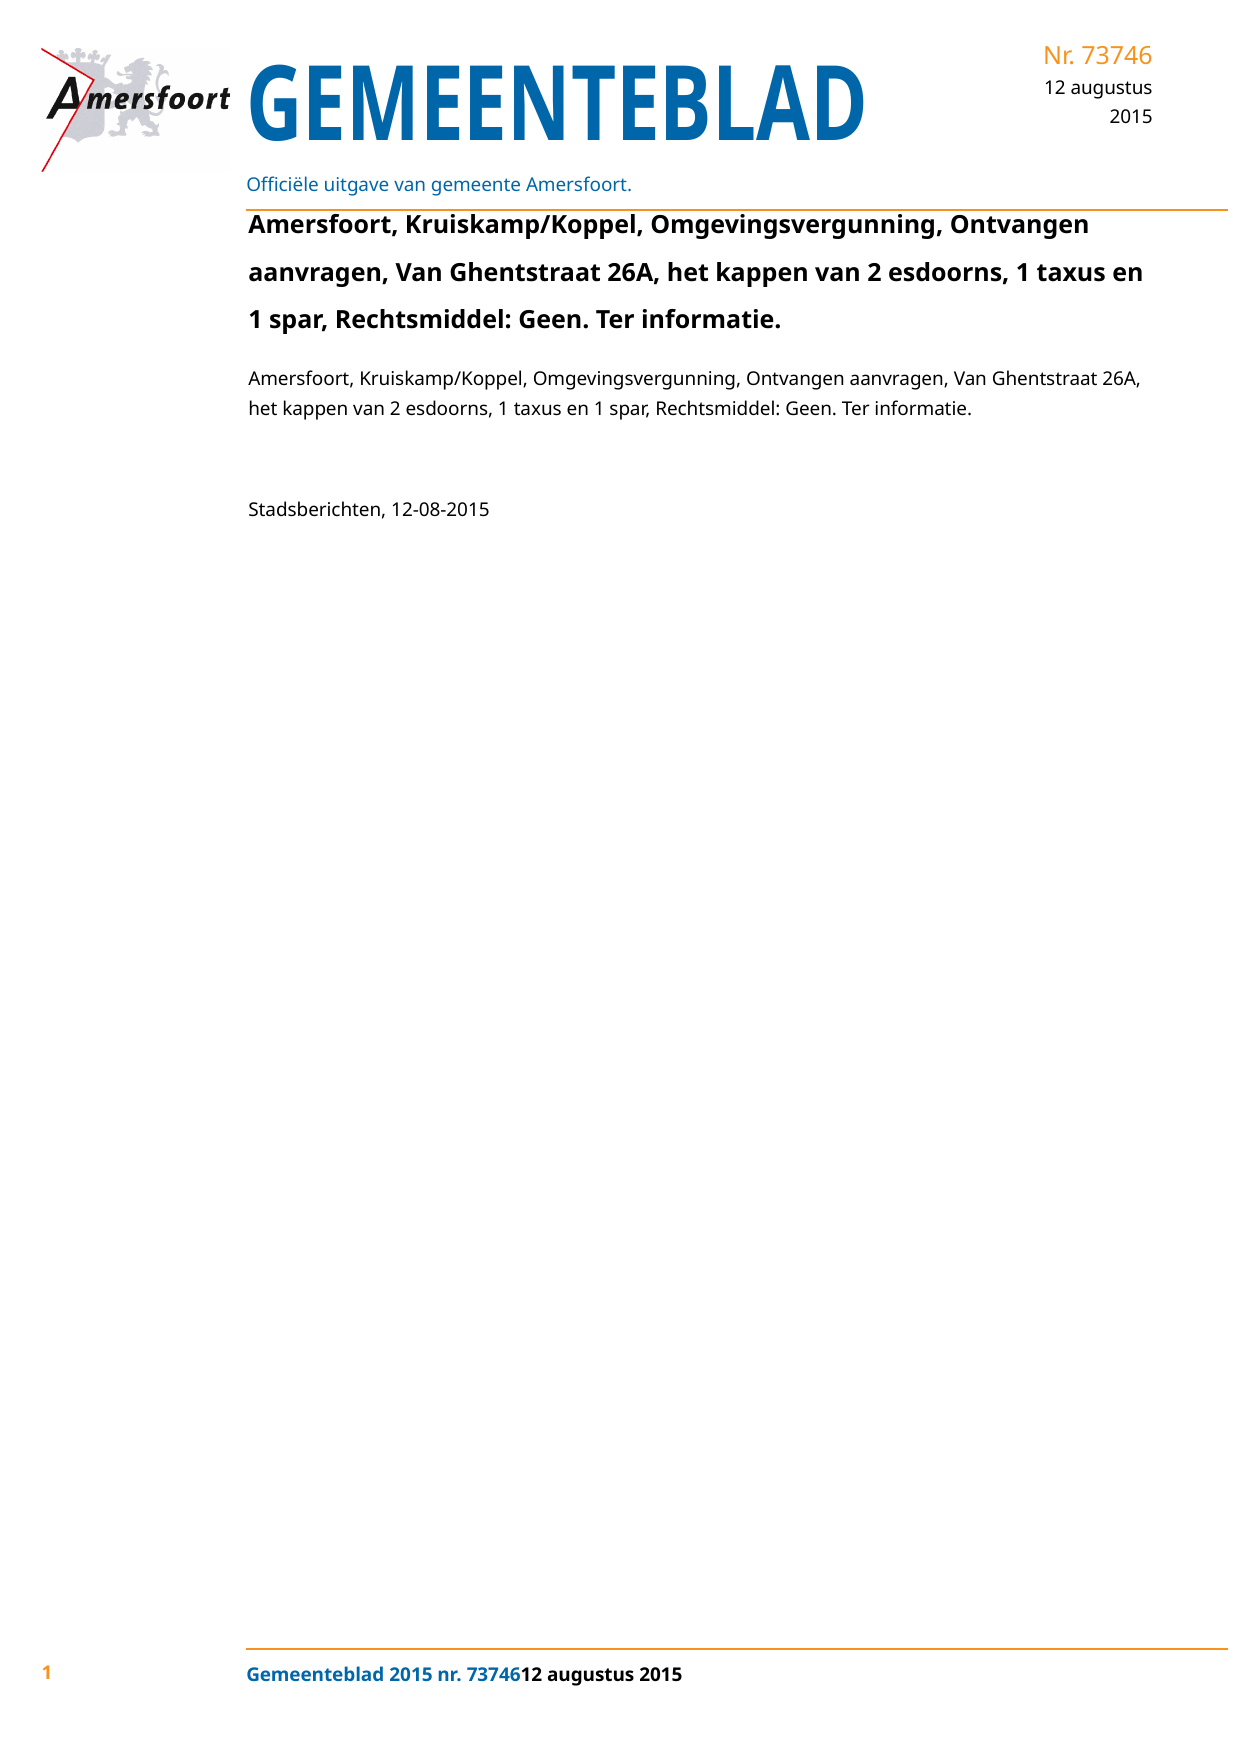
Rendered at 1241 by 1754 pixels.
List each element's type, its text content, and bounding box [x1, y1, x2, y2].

picture [41, 47, 231, 172]
text Stadsberichten, 12-08-2015 [248, 496, 1152, 522]
text Amersfoort, Kruiskamp/Koppel, Omgevingsvergunning, Ontvangen aanvragen, Van Ghentstraat 26A, het kappen van 2 esdoorns, 1 taxus en 1 spar, Rechtsmiddel: Geen. Ter informatie. [248, 211, 1152, 336]
text Amersfoort, Kruiskamp/Koppel, Omgevingsvergunning, Ontvangen aanvragen, Van Ghentstraat 26A, het kappen van 2 esdoorns, 1 taxus en 1 spar, Rechtsmiddel: Geen. Ter informatie. [248, 366, 1152, 421]
